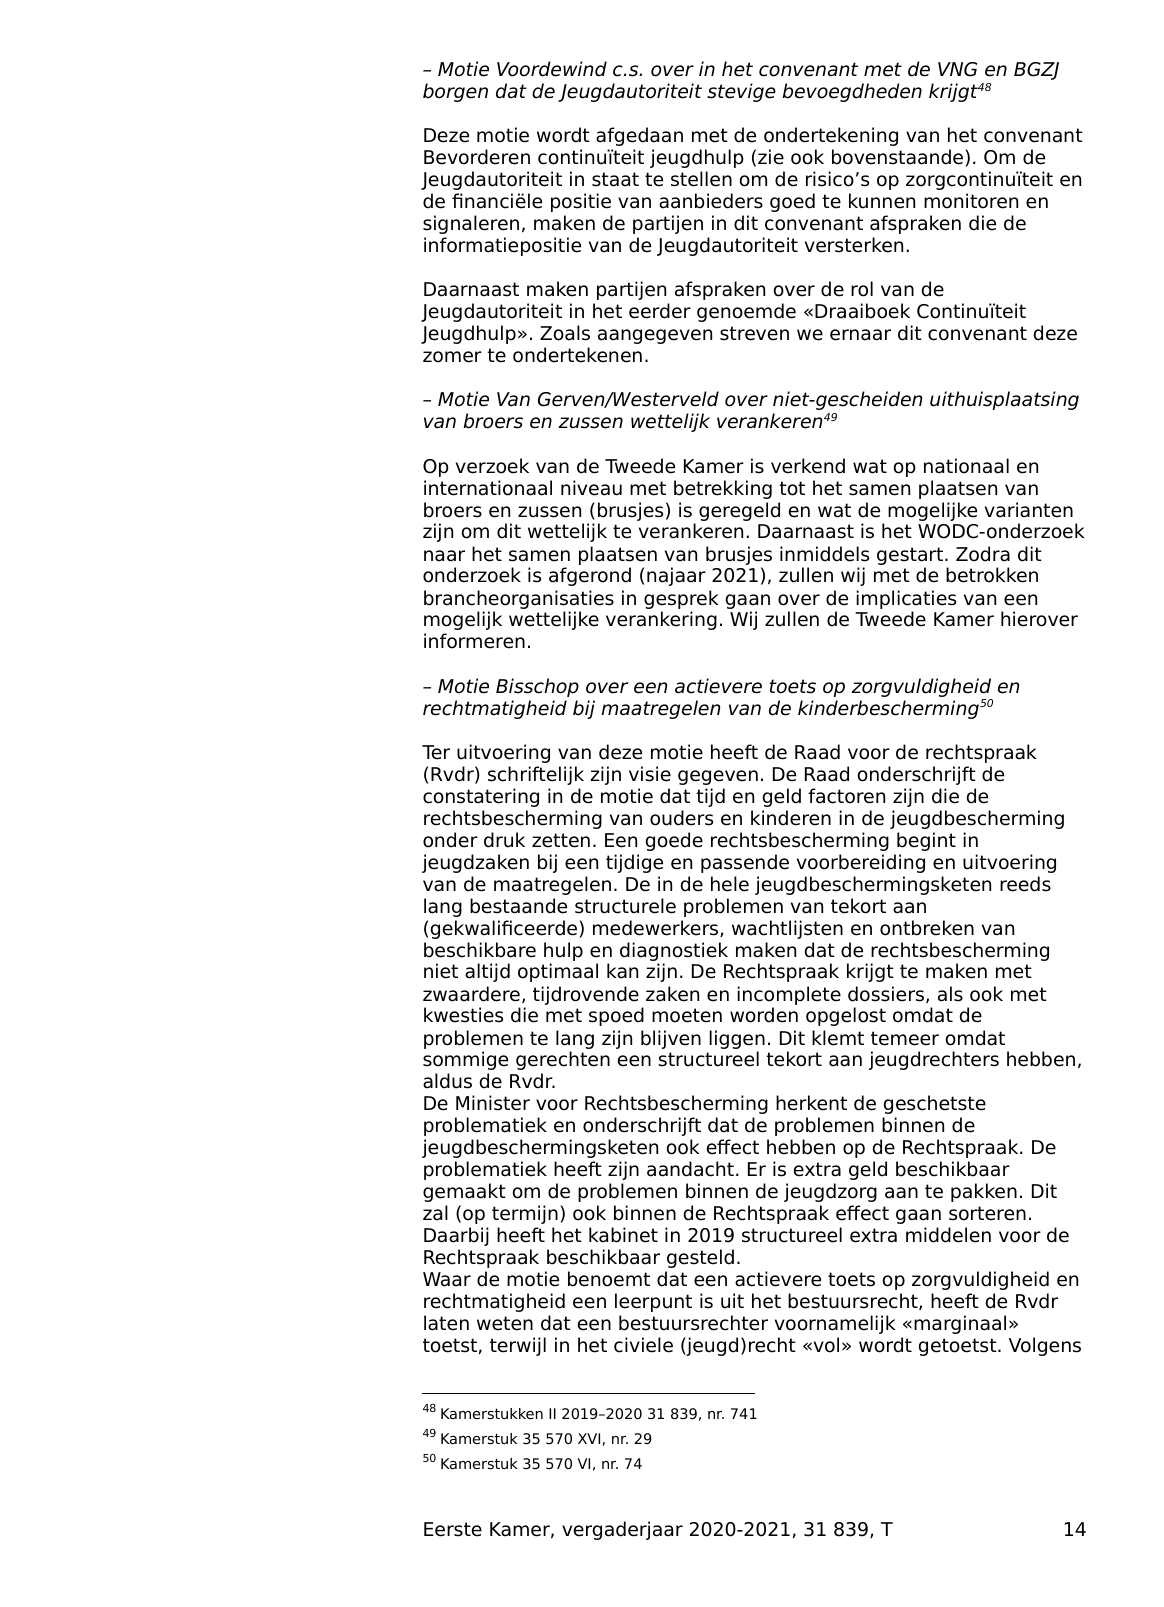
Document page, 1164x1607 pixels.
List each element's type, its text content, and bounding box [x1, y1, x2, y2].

text Daarnaast maken partijen afspraken over de rol van de Jeugdautoriteit in het eerder genoemde «Draaiboek Continuïteit Jeugdhulp». Zoals aangegeven streven we ernaar dit convenant deze zomer te ondertekenen. [422, 279, 1087, 367]
subtitle – Motie Van Gerven/Westerveld over niet-gescheiden uithuisplaatsing van broers en zussen wettelijk verankeren [422, 389, 1087, 433]
text Kamerstukken II 2019–2020 31 839, nr. 741 [422, 1402, 1087, 1424]
text Kamerstuk 35 570 VI, nr. 74 [422, 1452, 1087, 1474]
subtitle – Motie Bisschop over een actievere toets op zorgvuldigheid en rechtmatigheid bij maatregelen van de kinderbescherming [422, 676, 1087, 719]
subtitle – Motie Voordewind c.s. over in het convenant met de VNG en BGZJ borgen dat de Jeugdautoriteit stevige bevoegdheden krijgt [422, 59, 1087, 103]
text Op verzoek van de Tweede Kamer is verkend wat op nationaal en internationaal niveau met betrekking tot het samen plaatsen van broers en zussen (brusjes) is geregeld en wat de mogelijke varianten zijn om dit wettelijk te verankeren. Daarnaast is het WODC-onderzoek naar het samen plaatsen van brusjes inmiddels gestart. Zodra dit onderzoek is afgerond (najaar 2021), zullen wij met de betrokken brancheorganisaties in gesprek gaan over de implicaties van een mogelijk wettelijke verankering. Wij zullen de Tweede Kamer hierover informeren. [422, 456, 1087, 653]
text Deze motie wordt afgedaan met de ondertekening van het convenant Bevorderen continuïteit jeugdhulp (zie ook bovenstaande). Om de Jeugdautoriteit in staat te stellen om de risico’s op zorgcontinuïteit en de financiële positie van aanbieders goed te kunnen monitoren en signaleren, maken de partijen in dit convenant afspraken die de informatiepositie van de Jeugdautoriteit versterken. [422, 125, 1087, 257]
text Ter uitvoering van deze motie heeft de Raad voor de rechtspraak (Rvdr) schriftelijk zijn visie gegeven. De Raad onderschrijft de constatering in de motie dat tijd en geld factoren zijn die de rechtsbescherming van ouders en kinderen in de jeugdbescherming onder druk zetten. Een goede rechtsbescherming begint in jeugdzaken bij een tijdige en passende voorbereiding en uitvoering van de maatregelen. De in de hele jeugdbeschermingsketen reeds lang bestaande structurele problemen van tekort aan (gekwalificeerde) medewerkers, wachtlijsten en ontbreken van beschikbare hulp en diagnostiek maken dat de rechtsbescherming niet altijd optimaal kan zijn. De Rechtspraak krijgt te maken met zwaardere, tijdrovende zaken en incomplete dossiers, als ook met kwesties die met spoed moeten worden opgelost omdat de problemen te lang zijn blijven liggen. Dit klemt temeer omdat sommige gerechten een structureel tekort aan jeugdrechters hebben, aldus de Rvdr. [422, 742, 1087, 1093]
text Kamerstuk 35 570 XVI, nr. 29 [422, 1427, 1087, 1449]
text Waar de motie benoemt dat een actievere toets op zorgvuldigheid en rechtmatigheid een leerpunt is uit het bestuursrecht, heeft de Rvdr laten weten dat een bestuursrechter voornamelijk «marginaal» toetst, terwijl in het civiele (jeugd)recht «vol» wordt getoetst. Volgens [422, 1269, 1087, 1357]
text De Minister voor Rechtsbescherming herkent de geschetste problematiek en onderschrijft dat de problemen binnen de jeugdbeschermingsketen ook effect hebben op de Rechtspraak. De problematiek heeft zijn aandacht. Er is extra geld beschikbaar gemaakt om de problemen binnen de jeugdzorg aan te pakken. Dit zal (op termijn) ook binnen de Rechtspraak effect gaan sorteren. Daarbij heeft het kabinet in 2019 structureel extra middelen voor de Rechtspraak beschikbaar gesteld. [422, 1093, 1087, 1269]
